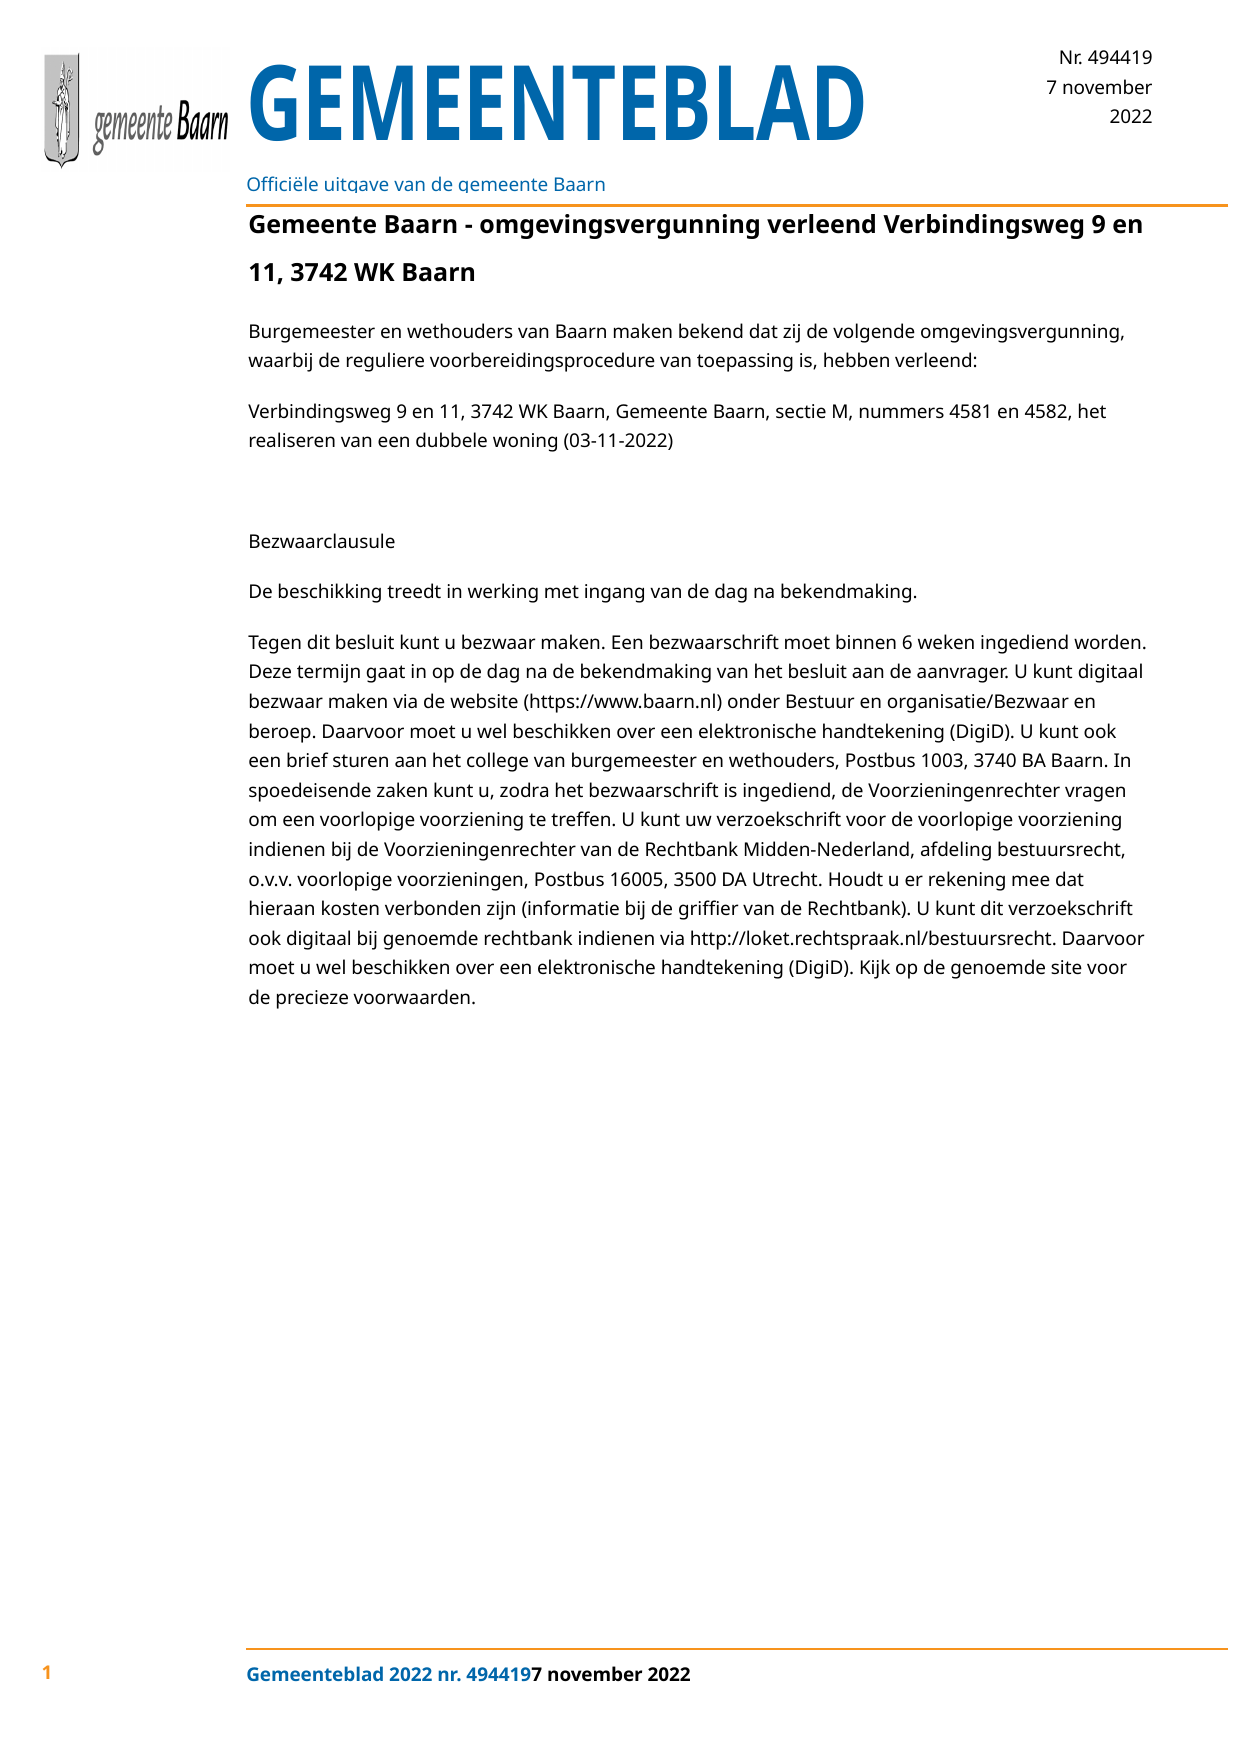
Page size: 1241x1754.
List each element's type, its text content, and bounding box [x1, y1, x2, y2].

text Bezwaarclausule [248, 528, 1152, 554]
picture [41, 47, 231, 172]
text Verbindingsweg 9 en 11, 3742 WK Baarn, Gemeente Baarn, sectie M, nummers 4581 en 4582, het realiseren van een dubbele woning (03-11-2022) [248, 398, 1152, 453]
text Tegen dit besluit kunt u bezwaar maken. Een bezwaarschrift moet binnen 6 weken ingediend worden. Deze termijn gaat in op de dag na de bekendmaking van het besluit aan de aanvrager. U kunt digitaal bezwaar maken via de website (https://www.baarn.nl) onder Bestuur en organisatie/Bezwaar en beroep. Daarvoor moet u wel beschikken over een elektronische handtekening (DigiD). U kunt ook een brief sturen aan het college van burgemeester en wethouders, Postbus 1003, 3740 BA Baarn. In spoedeisende zaken kunt u, zodra het bezwaarschrift is ingediend, de Voorzieningenrechter vragen om een voorlopige voorziening te treffen. U kunt uw verzoekschrift voor de voorlopige voorziening indienen bij de Voorzieningenrechter van de Rechtbank Midden-Nederland, afdeling bestuursrecht, o.v.v. voorlopige voorzieningen, Postbus 16005, 3500 DA Utrecht. Houdt u er rekening mee dat hieraan kosten verbonden zijn (informatie bij de griffier van de Rechtbank). U kunt dit verzoekschrift ook digitaal bij genoemde rechtbank indienen via http://loket.rechtspraak.nl/bestuursrecht. Daarvoor moet u wel beschikken over een elektronische handtekening (DigiD). Kijk op de genoemde site voor de precieze voorwaarden. [248, 629, 1152, 1010]
text Burgemeester en wethouders van Baarn maken bekend dat zij de volgende omgevingsvergunning, waarbij de reguliere voorbereidingsprocedure van toepassing is, hebben verleend: [248, 318, 1152, 373]
text Gemeente Baarn - omgevingsvergunning verleend Verbindingsweg 9 en 11, 3742 WK Baarn [248, 207, 1152, 288]
text De beschikking treedt in werking met ingang van de dag na bekendmaking. [248, 579, 1152, 604]
